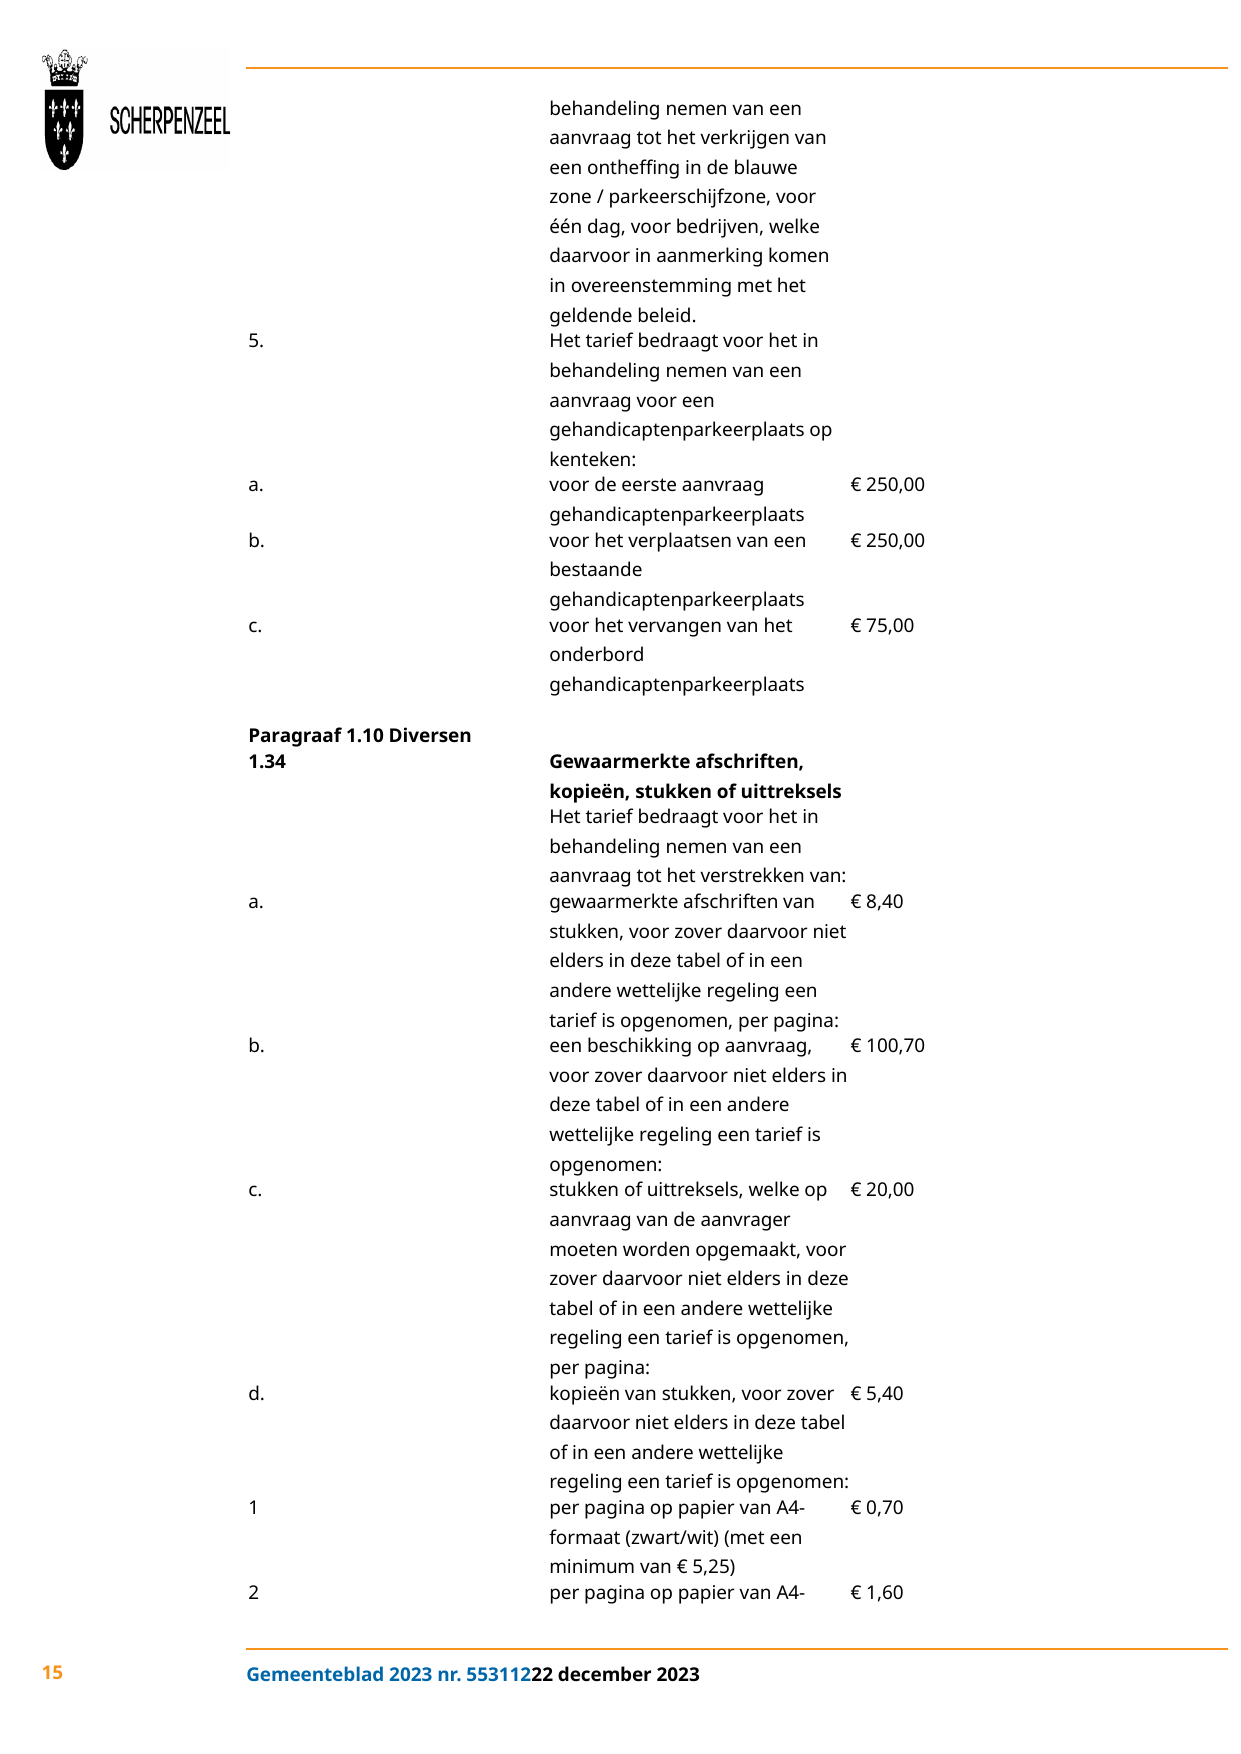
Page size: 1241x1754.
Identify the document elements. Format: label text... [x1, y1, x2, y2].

table_cell stukken of uittreksels, welke op aanvraag van de aanvrager moeten worden opgemaakt, voor zover daarvoor niet elders in deze tabel of in een andere wettelijke regeling een tarief is opgenomen, per pagina: [549, 1177, 850, 1380]
table_cell behandeling nemen van een aanvraag tot het verkrijgen van een ontheffing in de blauwe zone / parkeerschijfzone, voor één dag, voor bedrijven, welke daarvoor in aanmerking komen in overeenstemming met het geldende beleid. [549, 95, 850, 328]
table_cell € 8,40 [850, 889, 1152, 1032]
table_cell € 1,60 [850, 1579, 1152, 1605]
table_cell voor het vervangen van het onderbord gehandicaptenparkeerplaats [549, 612, 850, 697]
table_cell € 20,00 [850, 1177, 1152, 1380]
table_cell Het tarief bedraagt voor het in behandeling nemen van een aanvraag tot het verstrekken van: [549, 804, 850, 888]
table_cell [248, 95, 549, 328]
table_cell een beschikking op aanvraag, voor zover daarvoor niet elders in deze tabel of in een andere wettelijke regeling een tarief is opgenomen: [549, 1033, 850, 1177]
table_cell € 250,00 [850, 527, 1152, 612]
table_cell € 0,70 [850, 1494, 1152, 1579]
table_cell b. [248, 527, 549, 612]
table_cell kopieën van stukken, voor zover daarvoor niet elders in deze tabel of in een andere wettelijke regeling een tarief is opgenomen: [549, 1380, 850, 1494]
table_cell Paragraaf 1.10 Diversen [248, 723, 1152, 748]
picture [41, 47, 231, 172]
table_cell per pagina op papier van A4-formaat (zwart/wit) (met een minimum van € 5,25) [549, 1494, 850, 1579]
table_cell [248, 804, 549, 888]
table_cell Het tarief bedraagt voor het in behandeling nemen van een aanvraag voor een gehandicaptenparkeerplaats op kenteken: [549, 328, 850, 472]
table_cell c. [248, 1177, 549, 1380]
table_cell [850, 804, 1152, 888]
table_cell 5. [248, 328, 549, 472]
table_cell voor het verplaatsen van een bestaande gehandicaptenparkeerplaats [549, 527, 850, 612]
table_cell € 250,00 [850, 472, 1152, 527]
table_cell voor de eerste aanvraag gehandicaptenparkeerplaats [549, 472, 850, 527]
table_cell a. [248, 889, 549, 1032]
table_cell c. [248, 612, 549, 697]
table_cell [549, 697, 850, 722]
table_cell [850, 328, 1152, 472]
table_cell a. [248, 472, 549, 527]
table_cell € 100,70 [850, 1033, 1152, 1177]
table_cell [850, 95, 1152, 328]
table_cell Gewaarmerkte afschriften, kopieën, stukken of uittreksels [549, 748, 850, 803]
table_cell per pagina op papier van A4- [549, 1579, 850, 1605]
table_cell 1 [248, 1494, 549, 1579]
table_cell [850, 697, 1152, 722]
table_cell [850, 748, 1152, 803]
table_cell 1.34 [248, 748, 549, 803]
table_cell 2 [248, 1579, 549, 1605]
table_cell d. [248, 1380, 549, 1494]
table_cell € 5,40 [850, 1380, 1152, 1494]
table_cell € 75,00 [850, 612, 1152, 697]
table_cell gewaarmerkte afschriften van stukken, voor zover daarvoor niet elders in deze tabel of in een andere wettelijke regeling een tarief is opgenomen, per pagina: [549, 889, 850, 1032]
table_cell b. [248, 1033, 549, 1177]
table_cell [248, 697, 549, 722]
